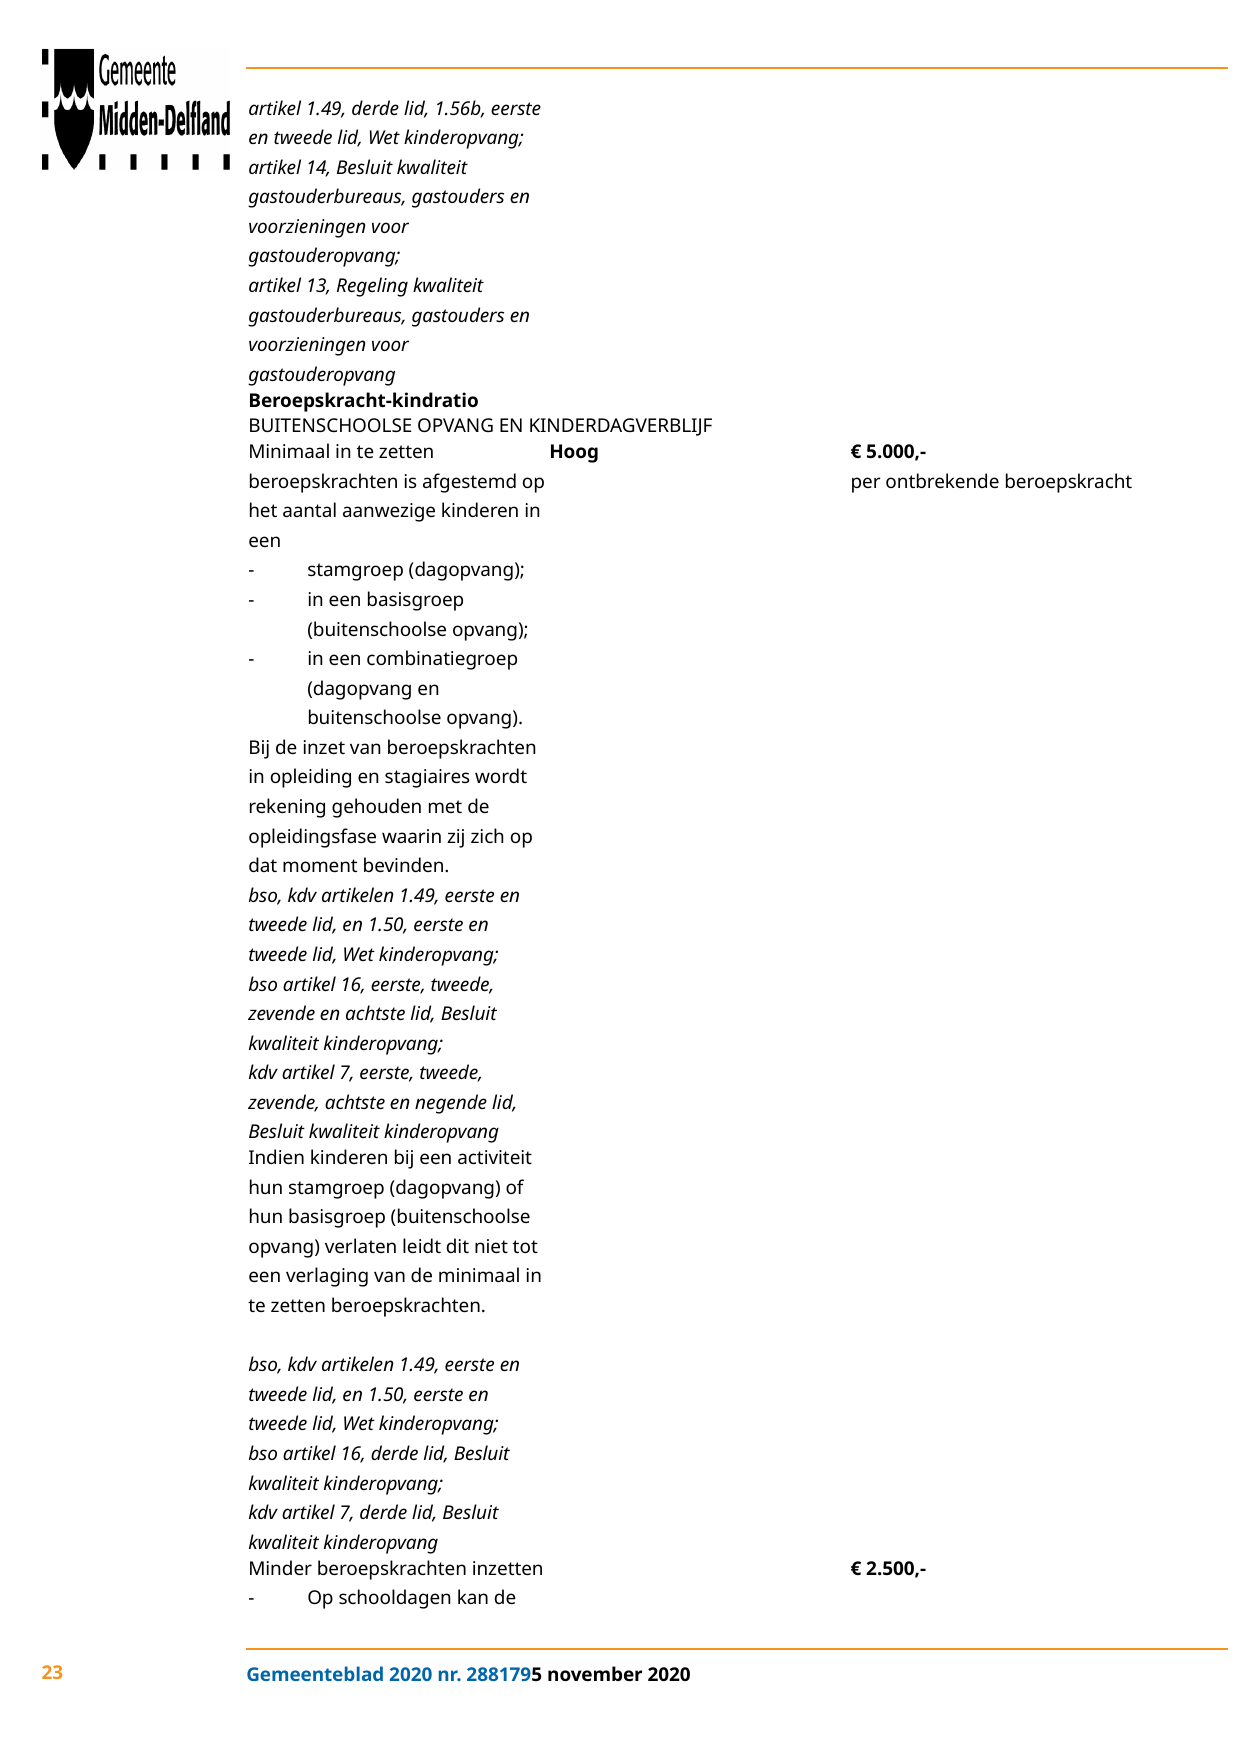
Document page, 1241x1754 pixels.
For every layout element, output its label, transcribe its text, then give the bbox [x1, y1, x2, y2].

table_cell € 2.500,- [850, 1555, 1152, 1610]
table_cell BUITENSCHOOLSE OPVANG EN KINDERDAGVERBLIJF [248, 413, 1152, 438]
table_cell Minder beroepskrachten inzetten Op schooldagen kan de [248, 1555, 549, 1610]
table_cell artikel 1.49, derde lid, 1.56b, eerste en tweede lid, Wet kinderopvang; artikel 14, Besluit kwaliteit gastouderbureaus, gastouders en voorzieningen voor gastouderopvang; artikel 13, Regeling kwaliteit gastouderbureaus, gastouders en voorzieningen voor gastouderopvang [248, 95, 549, 387]
table_cell Beroepskracht-kindratio [248, 387, 1152, 412]
table_cell [850, 95, 1152, 387]
table_cell € 5.000,- per ontbrekende beroepskracht [850, 438, 1152, 1555]
picture [41, 47, 231, 172]
table_cell Minimaal in te zetten beroepskrachten is afgestemd op het aantal aanwezige kinderen in een stamgroep (dagopvang); in een basisgroep (buitenschoolse opvang); in een combinatiegroep (dagopvang en buitenschoolse opvang). Bij de inzet van beroepskrachten in opleiding en stagiaires wordt rekening gehouden met de opleidingsfase waarin zij zich op dat moment bevinden. bso, kdv artikelen 1.49, eerste en tweede lid, en 1.50, eerste en tweede lid, Wet kinderopvang; bso artikel 16, eerste, tweede, zevende en achtste lid, Besluit kwaliteit kinderopvang; kdv artikel 7, eerste, tweede, zevende, achtste en negende lid, Besluit kwaliteit kinderopvang [248, 438, 549, 1144]
table_cell [549, 95, 850, 387]
table_cell Hoog [549, 438, 850, 1610]
table_cell Indien kinderen bij een activiteit hun stamgroep (dagopvang) of hun basisgroep (buitenschoolse opvang) verlaten leidt dit niet tot een verlaging van de minimaal in te zetten beroepskrachten. bso, kdv artikelen 1.49, eerste en tweede lid, en 1.50, eerste en tweede lid, Wet kinderopvang; bso artikel 16, derde lid, Besluit kwaliteit kinderopvang; kdv artikel 7, derde lid, Besluit kwaliteit kinderopvang [248, 1144, 549, 1555]
